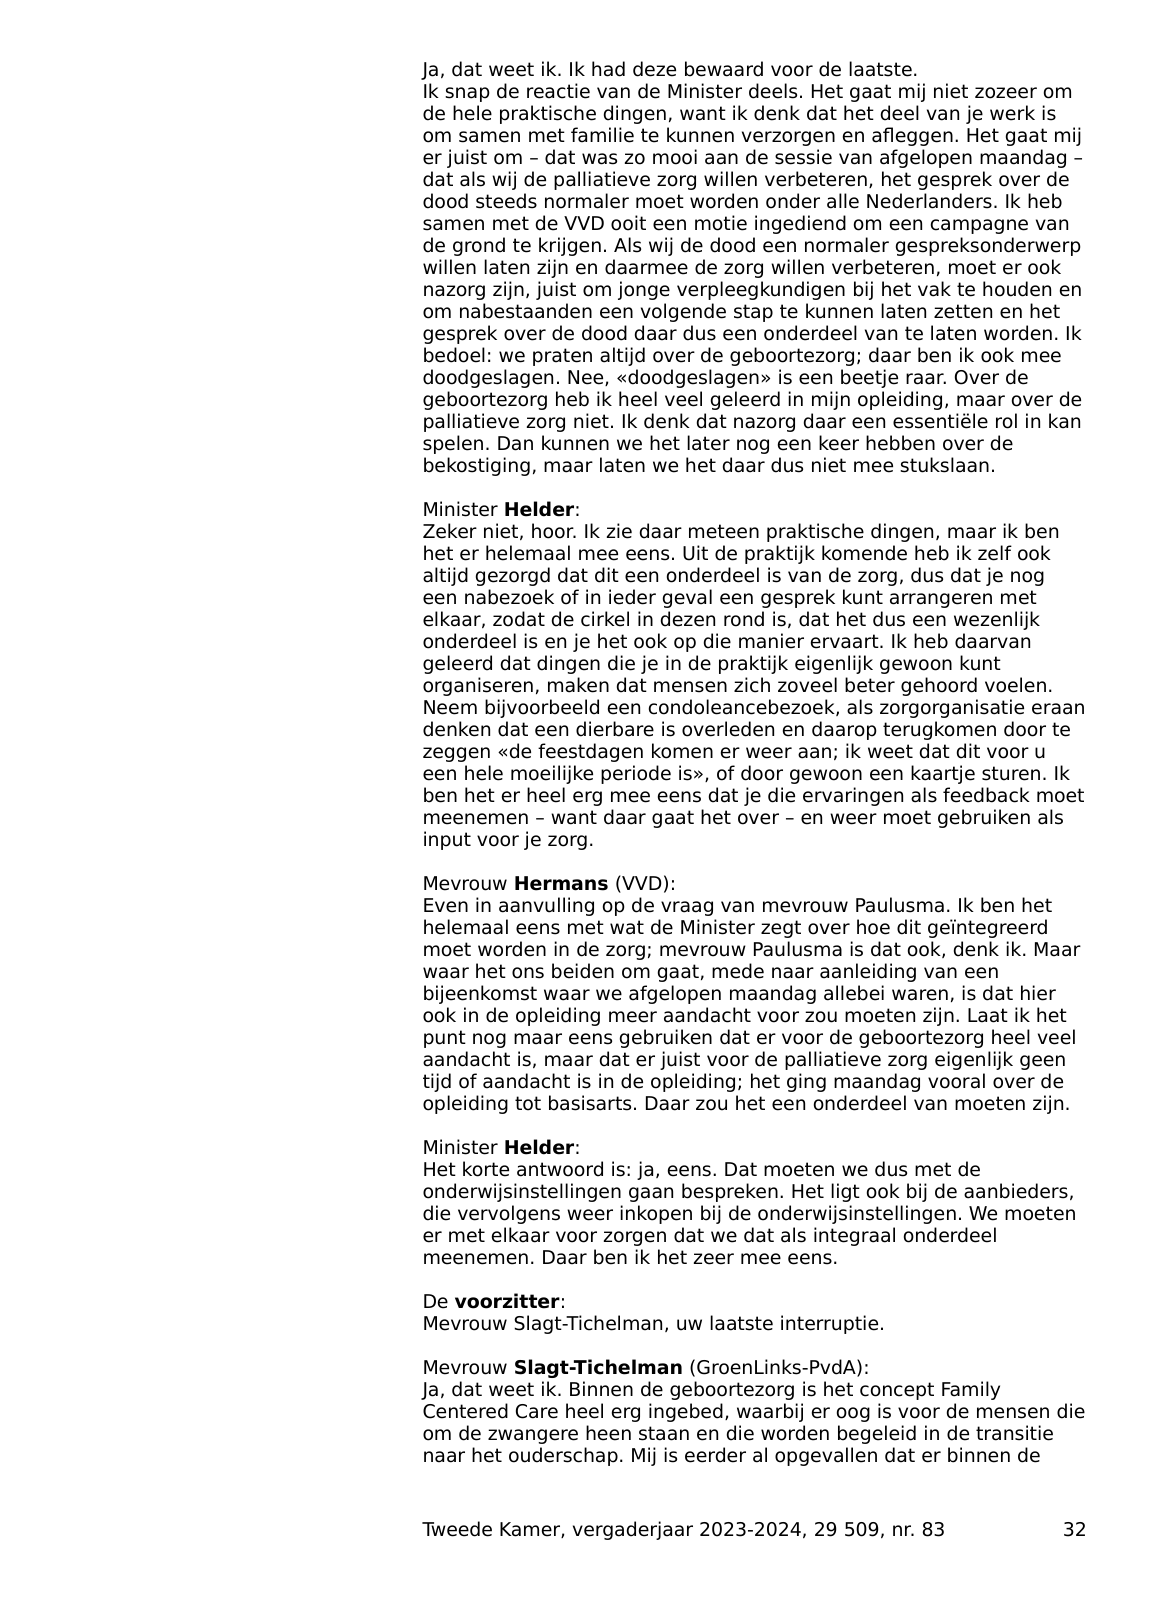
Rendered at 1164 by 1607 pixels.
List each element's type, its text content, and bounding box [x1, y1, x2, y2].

text Minister Helder: [422, 499, 1087, 521]
text Ja, dat weet ik. Ik had deze bewaard voor de laatste. [422, 59, 1087, 81]
text Mevrouw Hermans (VVD): [422, 873, 1087, 895]
text Zeker niet, hoor. Ik zie daar meteen praktische dingen, maar ik ben het er helemaal mee eens. Uit de praktijk komende heb ik zelf ook altijd gezorgd dat dit een onderdeel is van de zorg, dus dat je nog een nabezoek of in ieder geval een gesprek kunt arrangeren met elkaar, zodat de cirkel in dezen rond is, dat het dus een wezenlijk onderdeel is en je het ook op die manier ervaart. Ik heb daarvan geleerd dat dingen die je in de praktijk eigenlijk gewoon kunt organiseren, maken dat mensen zich zoveel beter gehoord voelen. Neem bijvoorbeeld een condoleancebezoek, als zorgorganisatie eraan denken dat een dierbare is overleden en daarop terugkomen door te zeggen «de feestdagen komen er weer aan; ik weet dat dit voor u een hele moeilijke periode is», of door gewoon een kaartje sturen. Ik ben het er heel erg mee eens dat je die ervaringen als feedback moet meenemen – want daar gaat het over – en weer moet gebruiken als input voor je zorg. [422, 521, 1087, 851]
text Even in aanvulling op de vraag van mevrouw Paulusma. Ik ben het helemaal eens met wat de Minister zegt over hoe dit geïntegreerd moet worden in de zorg; mevrouw Paulusma is dat ook, denk ik. Maar waar het ons beiden om gaat, mede naar aanleiding van een bijeenkomst waar we afgelopen maandag allebei waren, is dat hier ook in de opleiding meer aandacht voor zou moeten zijn. Laat ik het punt nog maar eens gebruiken dat er voor de geboortezorg heel veel aandacht is, maar dat er juist voor de palliatieve zorg eigenlijk geen tijd of aandacht is in de opleiding; het ging maandag vooral over de opleiding tot basisarts. Daar zou het een onderdeel van moeten zijn. [422, 895, 1087, 1114]
text Het korte antwoord is: ja, eens. Dat moeten we dus met de onderwijsinstellingen gaan bespreken. Het ligt ook bij de aanbieders, die vervolgens weer inkopen bij de onderwijsinstellingen. We moeten er met elkaar voor zorgen dat we dat als integraal onderdeel meenemen. Daar ben ik het zeer mee eens. [422, 1159, 1087, 1268]
text Minister Helder: [422, 1137, 1087, 1159]
text Mevrouw Slagt-Tichelman, uw laatste interruptie. [422, 1313, 1087, 1335]
text Ik snap de reactie van de Minister deels. Het gaat mij niet zozeer om de hele praktische dingen, want ik denk dat het deel van je werk is om samen met familie te kunnen verzorgen en afleggen. Het gaat mij er juist om – dat was zo mooi aan de sessie van afgelopen maandag – dat als wij de palliatieve zorg willen verbeteren, het gesprek over de dood steeds normaler moet worden onder alle Nederlanders. Ik heb samen met de VVD ooit een motie ingediend om een campagne van de grond te krijgen. Als wij de dood een normaler gespreksonderwerp willen laten zijn en daarmee de zorg willen verbeteren, moet er ook nazorg zijn, juist om jonge verpleegkundigen bij het vak te houden en om nabestaanden een volgende stap te kunnen laten zetten en het gesprek over de dood daar dus een onderdeel van te laten worden. Ik bedoel: we praten altijd over de geboortezorg; daar ben ik ook mee doodgeslagen. Nee, «doodgeslagen» is een beetje raar. Over de geboortezorg heb ik heel veel geleerd in mijn opleiding, maar over de palliatieve zorg niet. Ik denk dat nazorg daar een essentiële rol in kan spelen. Dan kunnen we het later nog een keer hebben over de bekostiging, maar laten we het daar dus niet mee stukslaan. [422, 81, 1087, 477]
text De voorzitter: [422, 1291, 1087, 1313]
text Mevrouw Slagt-Tichelman (GroenLinks-PvdA): [422, 1357, 1087, 1379]
text Ja, dat weet ik. Binnen de geboortezorg is het concept Family Centered Care heel erg ingebed, waarbij er oog is voor de mensen die om de zwangere heen staan en die worden begeleid in de transitie naar het ouderschap. Mij is eerder al opgevallen dat er binnen de [422, 1379, 1087, 1467]
